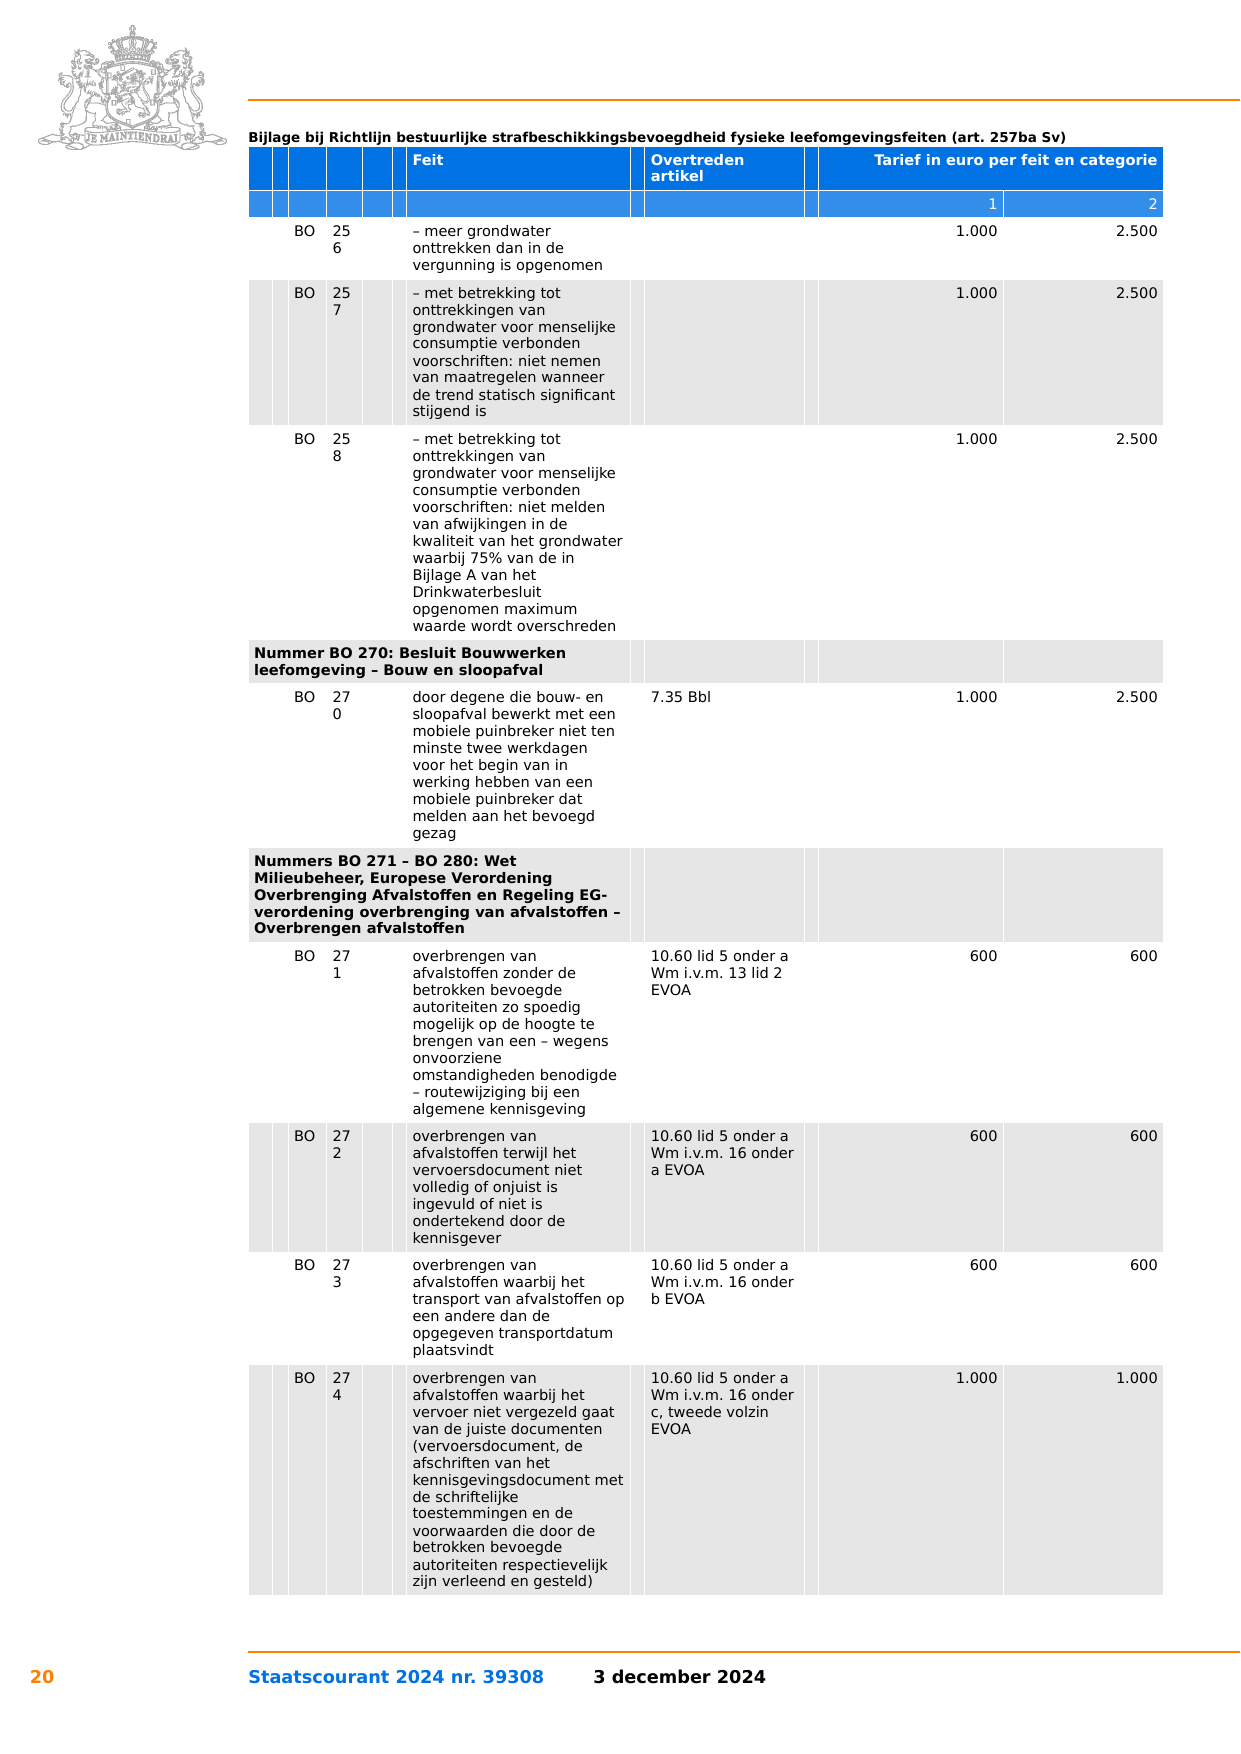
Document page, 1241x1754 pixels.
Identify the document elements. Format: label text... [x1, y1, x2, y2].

table_cell 2.500 [1004, 280, 1163, 425]
table_cell 600 [819, 943, 1003, 1122]
table_cell 7.35 Bbl [645, 685, 804, 847]
table_cell 10.60 lid 5 onder a Wm i.v.m. 16 onder c, tweede volzin EVOA [645, 1365, 804, 1595]
table_cell [327, 147, 362, 190]
table_cell [631, 943, 644, 1122]
table_cell [249, 685, 272, 847]
table_cell [407, 191, 630, 217]
table_cell 600 [819, 1253, 1003, 1364]
table_cell 2.500 [1004, 426, 1163, 639]
table_cell [819, 640, 1003, 683]
table_cell [631, 1365, 644, 1595]
table_cell 2.500 [1004, 219, 1163, 279]
table_cell 1.000 [819, 219, 1003, 279]
table_cell 1.000 [819, 426, 1003, 639]
table_cell [393, 1253, 406, 1364]
table_cell [631, 1253, 644, 1364]
table_cell [805, 219, 818, 279]
table_cell [249, 943, 272, 1122]
table_cell – met betrekking tot onttrekkingen van grondwater voor menselijke consumptie verbonden voorschriften: niet melden van afwijkingen in de kwaliteit van het grondwater waarbij 75% van de in Bijlage A van het Drinkwaterbesluit opgenomen maximum waarde wordt overschreden [407, 426, 630, 639]
table_cell [363, 943, 392, 1122]
table_cell overbrengen van afvalstoffen terwijl het vervoersdocument niet volledig of onjuist is ingevuld of niet is ondertekend door de kennisgever [407, 1123, 630, 1252]
table_cell [631, 219, 644, 279]
table_cell [805, 426, 818, 639]
table_cell [805, 640, 818, 683]
table_cell [631, 191, 644, 217]
table_cell [645, 191, 804, 217]
table_cell [363, 1253, 392, 1364]
table_cell overbrengen van afvalstoffen zonder de betrokken bevoegde autoriteiten zo spoedig mogelijk op de hoogte te brengen van een – wegens onvoorziene omstandigheden benodigde – routewijziging bij een algemene kennisgeving [407, 943, 630, 1122]
table_cell [363, 191, 392, 217]
table_cell [273, 191, 288, 217]
table_cell 10.60 lid 5 onder a Wm i.v.m. 16 onder a EVOA [645, 1123, 804, 1252]
table_cell BO [289, 280, 326, 425]
table_cell 10.60 lid 5 onder a Wm i.v.m. 16 onder b EVOA [645, 1253, 804, 1364]
table_cell 272 [327, 1123, 362, 1252]
table_cell 270 [327, 685, 362, 847]
table_cell 600 [1004, 1253, 1163, 1364]
table_cell Overtreden artikel [645, 147, 804, 190]
table_header Bijlage bij Richtlijn bestuurlijke strafbeschikkingsbevoegdheid fysieke leefomgevingsfeiten (art. 257ba Sv) [248, 130, 1163, 146]
table_cell [363, 280, 392, 425]
table_cell [805, 191, 818, 217]
table_cell [631, 1123, 644, 1252]
table_cell 600 [1004, 943, 1163, 1122]
table_cell [289, 147, 326, 190]
table_cell [393, 219, 406, 279]
table_cell 273 [327, 1253, 362, 1364]
table_cell [289, 191, 326, 217]
table_cell [393, 147, 406, 190]
table_cell [273, 426, 288, 639]
table_cell overbrengen van afvalstoffen waarbij het transport van afvalstoffen op een andere dan de opgegeven transportdatum plaatsvindt [407, 1253, 630, 1364]
table_cell 1.000 [819, 685, 1003, 847]
table_cell [393, 1365, 406, 1595]
table_cell [273, 147, 288, 190]
table_cell [1004, 640, 1163, 683]
table_cell 1.000 [819, 1365, 1003, 1595]
table_cell [363, 426, 392, 639]
table_cell [805, 147, 818, 190]
table_cell 257 [327, 280, 362, 425]
table_cell [273, 1123, 288, 1252]
table_cell [805, 685, 818, 847]
table_cell [249, 147, 272, 190]
table_cell Tarief in euro per feit en categorie [819, 147, 1163, 190]
table_cell [363, 1123, 392, 1252]
table_cell BO [289, 426, 326, 639]
table_cell 10.60 lid 5 onder a Wm i.v.m. 13 lid 2 EVOA [645, 943, 804, 1122]
table_cell BO [289, 943, 326, 1122]
table_cell 2.500 [1004, 685, 1163, 847]
table_cell [645, 848, 804, 942]
table_cell [363, 1365, 392, 1595]
table_cell 1 [819, 191, 1003, 217]
table_cell 256 [327, 219, 362, 279]
table_cell [645, 280, 804, 425]
table_cell [363, 685, 392, 847]
table_cell [249, 426, 272, 639]
table_cell door degene die bouw- en sloopafval bewerkt met een mobiele puinbreker niet ten minste twee werkdagen voor het begin van in werking hebben van een mobiele puinbreker dat melden aan het bevoegd gezag [407, 685, 630, 847]
table_cell BO [289, 685, 326, 847]
table_cell Feit [407, 147, 630, 190]
table_cell [249, 1253, 272, 1364]
table_cell [249, 191, 272, 217]
table_cell 274 [327, 1365, 362, 1595]
table_cell [1004, 848, 1163, 942]
table_cell [819, 848, 1003, 942]
table_cell [805, 848, 818, 942]
table_cell – meer grondwater onttrekken dan in de vergunning is opgenomen [407, 219, 630, 279]
table_cell 1.000 [1004, 1365, 1163, 1595]
table_cell Nummers BO 271 – BO 280: Wet Milieubeheer, Europese Verordening Overbrenging Afvalstoffen en Regeling EG-verordening overbrenging van afvalstoffen – Overbrengen afvalstoffen [249, 848, 630, 942]
table_cell BO [289, 1365, 326, 1595]
table_cell BO [289, 1123, 326, 1252]
table_cell BO [289, 1253, 326, 1364]
table_cell [645, 426, 804, 639]
table_cell 1.000 [819, 280, 1003, 425]
table_cell [393, 280, 406, 425]
table_cell 271 [327, 943, 362, 1122]
table_cell [273, 685, 288, 847]
table_cell [249, 1123, 272, 1252]
table_cell [273, 219, 288, 279]
table_cell [805, 280, 818, 425]
table_cell [631, 848, 644, 942]
table_cell [805, 943, 818, 1122]
picture [38, 25, 227, 150]
table_cell [645, 219, 804, 279]
table_cell [273, 280, 288, 425]
table_cell [805, 1253, 818, 1364]
table_cell 2 [1004, 191, 1163, 217]
table_cell [393, 191, 406, 217]
table_cell [393, 685, 406, 847]
table_cell [393, 1123, 406, 1252]
table_cell [631, 280, 644, 425]
table_cell [273, 1253, 288, 1364]
table_cell – met betrekking tot onttrekkingen van grondwater voor menselijke consumptie verbonden voorschriften: niet nemen van maatregelen wanneer de trend statisch significant stijgend is [407, 280, 630, 425]
table_cell [631, 685, 644, 847]
table_cell 258 [327, 426, 362, 639]
table_cell [363, 147, 392, 190]
table_cell [805, 1123, 818, 1252]
table_cell 600 [819, 1123, 1003, 1252]
table_cell Nummer BO 270: Besluit Bouwwerken leefomgeving – Bouw en sloopafval [249, 640, 630, 683]
table_cell BO [289, 219, 326, 279]
table_cell overbrengen van afvalstoffen waarbij het vervoer niet vergezeld gaat van de juiste documenten (vervoersdocument, de afschriften van het kennisgevingsdocument met de schriftelijke toestemmingen en de voorwaarden die door de betrokken bevoegde autoriteiten respectievelijk zijn verleend en gesteld) [407, 1365, 630, 1595]
table_cell [393, 943, 406, 1122]
table_cell 600 [1004, 1123, 1163, 1252]
table_cell [249, 219, 272, 279]
table_cell [249, 280, 272, 425]
table_cell [363, 219, 392, 279]
table_cell [393, 426, 406, 639]
table_cell [273, 1365, 288, 1595]
table_cell [631, 147, 644, 190]
table_cell [645, 640, 804, 683]
table_cell [631, 640, 644, 683]
table_cell [273, 943, 288, 1122]
table_cell [631, 426, 644, 639]
table_cell [805, 1365, 818, 1595]
table_cell [327, 191, 362, 217]
table_cell [249, 1365, 272, 1595]
